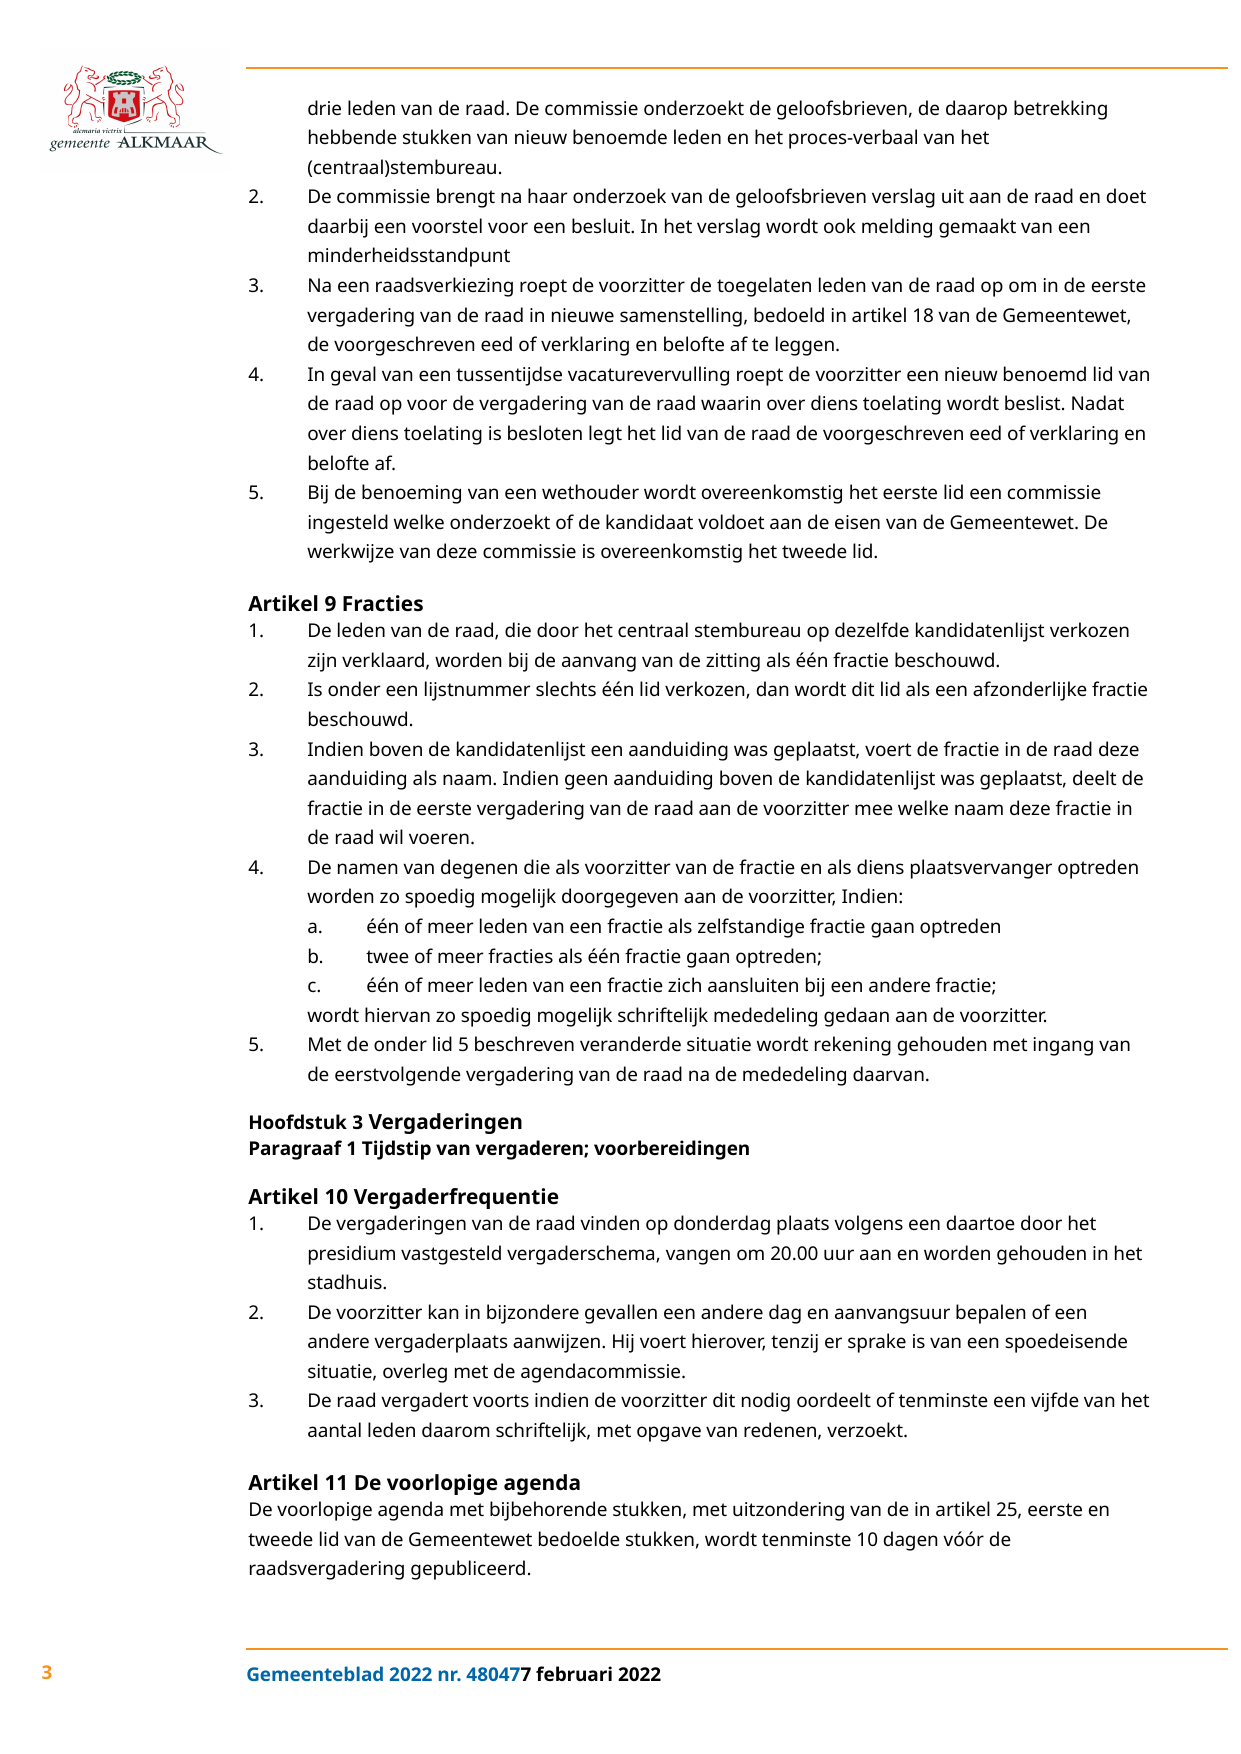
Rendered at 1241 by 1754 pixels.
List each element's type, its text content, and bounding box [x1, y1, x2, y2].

list wordt hiervan zo spoedig mogelijk schriftelijk mededeling gedaan aan de voorzitter. [248, 1002, 1152, 1028]
list In geval van een tussentijdse vacaturevervulling roept de voorzitter een nieuw benoemd lid van de raad op voor de vergadering van de raad waarin over diens toelating wordt beslist. Nadat over diens toelating is besloten legt het lid van de raad de voorgeschreven eed of verklaring en belofte af. [248, 361, 1152, 476]
text Artikel 9 Fracties [248, 589, 1152, 617]
list Na een raadsverkiezing roept de voorzitter de toegelaten leden van de raad op om in de eerste vergadering van de raad in nieuwe samenstelling, bedoeld in artikel 18 van de Gemeentewet, de voorgeschreven eed of verklaring en belofte af te leggen. [248, 272, 1152, 357]
list twee of meer fracties als één fractie gaan optreden; [307, 943, 1152, 968]
list Indien boven de kandidatenlijst een aanduiding was geplaatst, voert de fractie in de raad deze aanduiding als naam. Indien geen aanduiding boven de kandidatenlijst was geplaatst, deelt de fractie in de eerste vergadering van de raad aan de voorzitter mee welke naam deze fractie in de raad wil voeren. [248, 736, 1152, 850]
text Paragraaf 1 Tijdstip van vergaderen; voorbereidingen [248, 1135, 1152, 1161]
list De raad vergadert voorts indien de voorzitter dit nodig oordeelt of tenminste een vijfde van het aantal leden daarom schriftelijk, met opgave van redenen, verzoekt. [248, 1388, 1152, 1443]
list De vergaderingen van de raad vinden op donderdag plaats volgens een daartoe door het presidium vastgesteld vergaderschema, vangen om 20.00 uur aan en worden gehouden in het stadhuis. [248, 1210, 1152, 1295]
list één of meer leden van een fractie als zelfstandige fractie gaan optreden [307, 913, 1152, 939]
list Bij de benoeming van een wethouder wordt overeenkomstig het eerste lid een commissie ingesteld welke onderzoekt of de kandidaat voldoet aan de eisen van de Gemeentewet. De werkwijze van deze commissie is overeenkomstig het tweede lid. [248, 479, 1152, 564]
list De voorzitter kan in bijzondere gevallen een andere dag en aanvangsuur bepalen of een andere vergaderplaats aanwijzen. Hij voert hierover, tenzij er sprake is van een spoedeisende situatie, overleg met de agendacommissie. [248, 1299, 1152, 1384]
list Is onder een lijstnummer slechts één lid verkozen, dan wordt dit lid als een afzonderlijke fractie beschouwd. [248, 677, 1152, 732]
list De leden van de raad, die door het centraal stembureau op dezelfde kandidatenlijst verkozen zijn verklaard, worden bij de aanvang van de zitting als één fractie beschouwd. [248, 617, 1152, 673]
text Artikel 11 De voorlopige agenda [248, 1468, 1152, 1496]
list De commissie brengt na haar onderzoek van de geloofsbrieven verslag uit aan de raad en doet daarbij een voorstel voor een besluit. In het verslag wordt ook melding gemaakt van een minderheidsstandpunt [248, 183, 1152, 268]
list drie leden van de raad. De commissie onderzoekt de geloofsbrieven, de daarop betrekking hebbende stukken van nieuw benoemde leden en het proces-verbaal van het (centraal)stembureau. [248, 95, 1152, 180]
list één of meer leden van een fractie zich aansluiten bij een andere fractie; [307, 972, 1152, 998]
list Met de onder lid 5 beschreven veranderde situatie wordt rekening gehouden met ingang van de eerstvolgende vergadering van de raad na de mededeling daarvan. [248, 1032, 1152, 1087]
text Hoofdstuk 3 Vergaderingen [248, 1107, 1152, 1135]
text Artikel 10 Vergaderfrequentie [248, 1182, 1152, 1210]
text De voorlopige agenda met bijbehorende stukken, met uitzondering van de in artikel 25, eerste en tweede lid van de Gemeentewet bedoelde stukken, wordt tenminste 10 dagen vóór de raadsvergadering gepubliceerd. [248, 1496, 1152, 1581]
picture [41, 47, 231, 172]
list De namen van degenen die als voorzitter van de fractie en als diens plaatsvervanger optreden worden zo spoedig mogelijk doorgegeven aan de voorzitter, Indien: [248, 854, 1152, 909]
